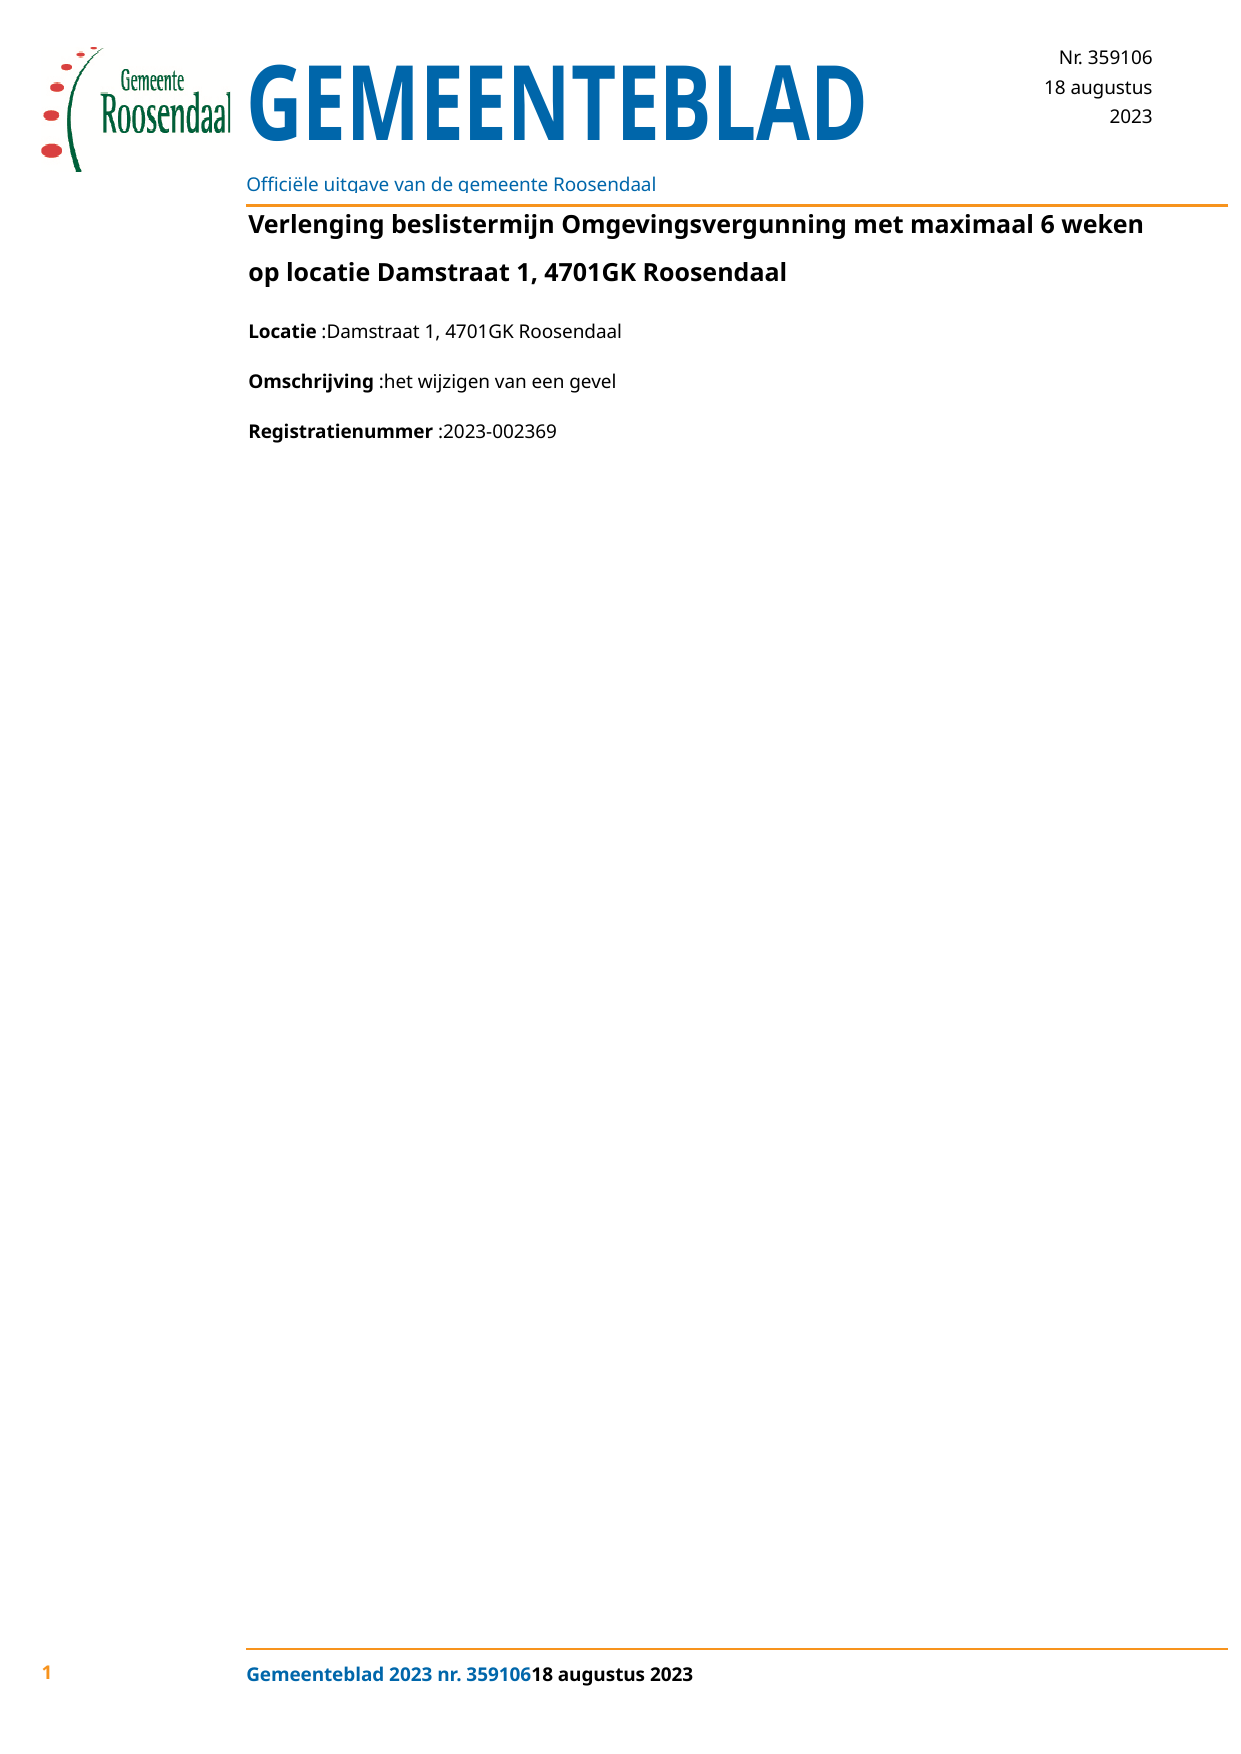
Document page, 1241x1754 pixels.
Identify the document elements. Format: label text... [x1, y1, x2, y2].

text Verlenging beslistermijn Omgevingsvergunning met maximaal 6 weken op locatie Damstraat 1, 4701GK Roosendaal [248, 207, 1152, 288]
text Omschrijving :het wijzigen van een gevel [248, 368, 1152, 394]
picture [41, 47, 231, 172]
text Registratienummer :2023-002369 [248, 419, 1152, 444]
text Locatie :Damstraat 1, 4701GK Roosendaal [248, 318, 1152, 344]
